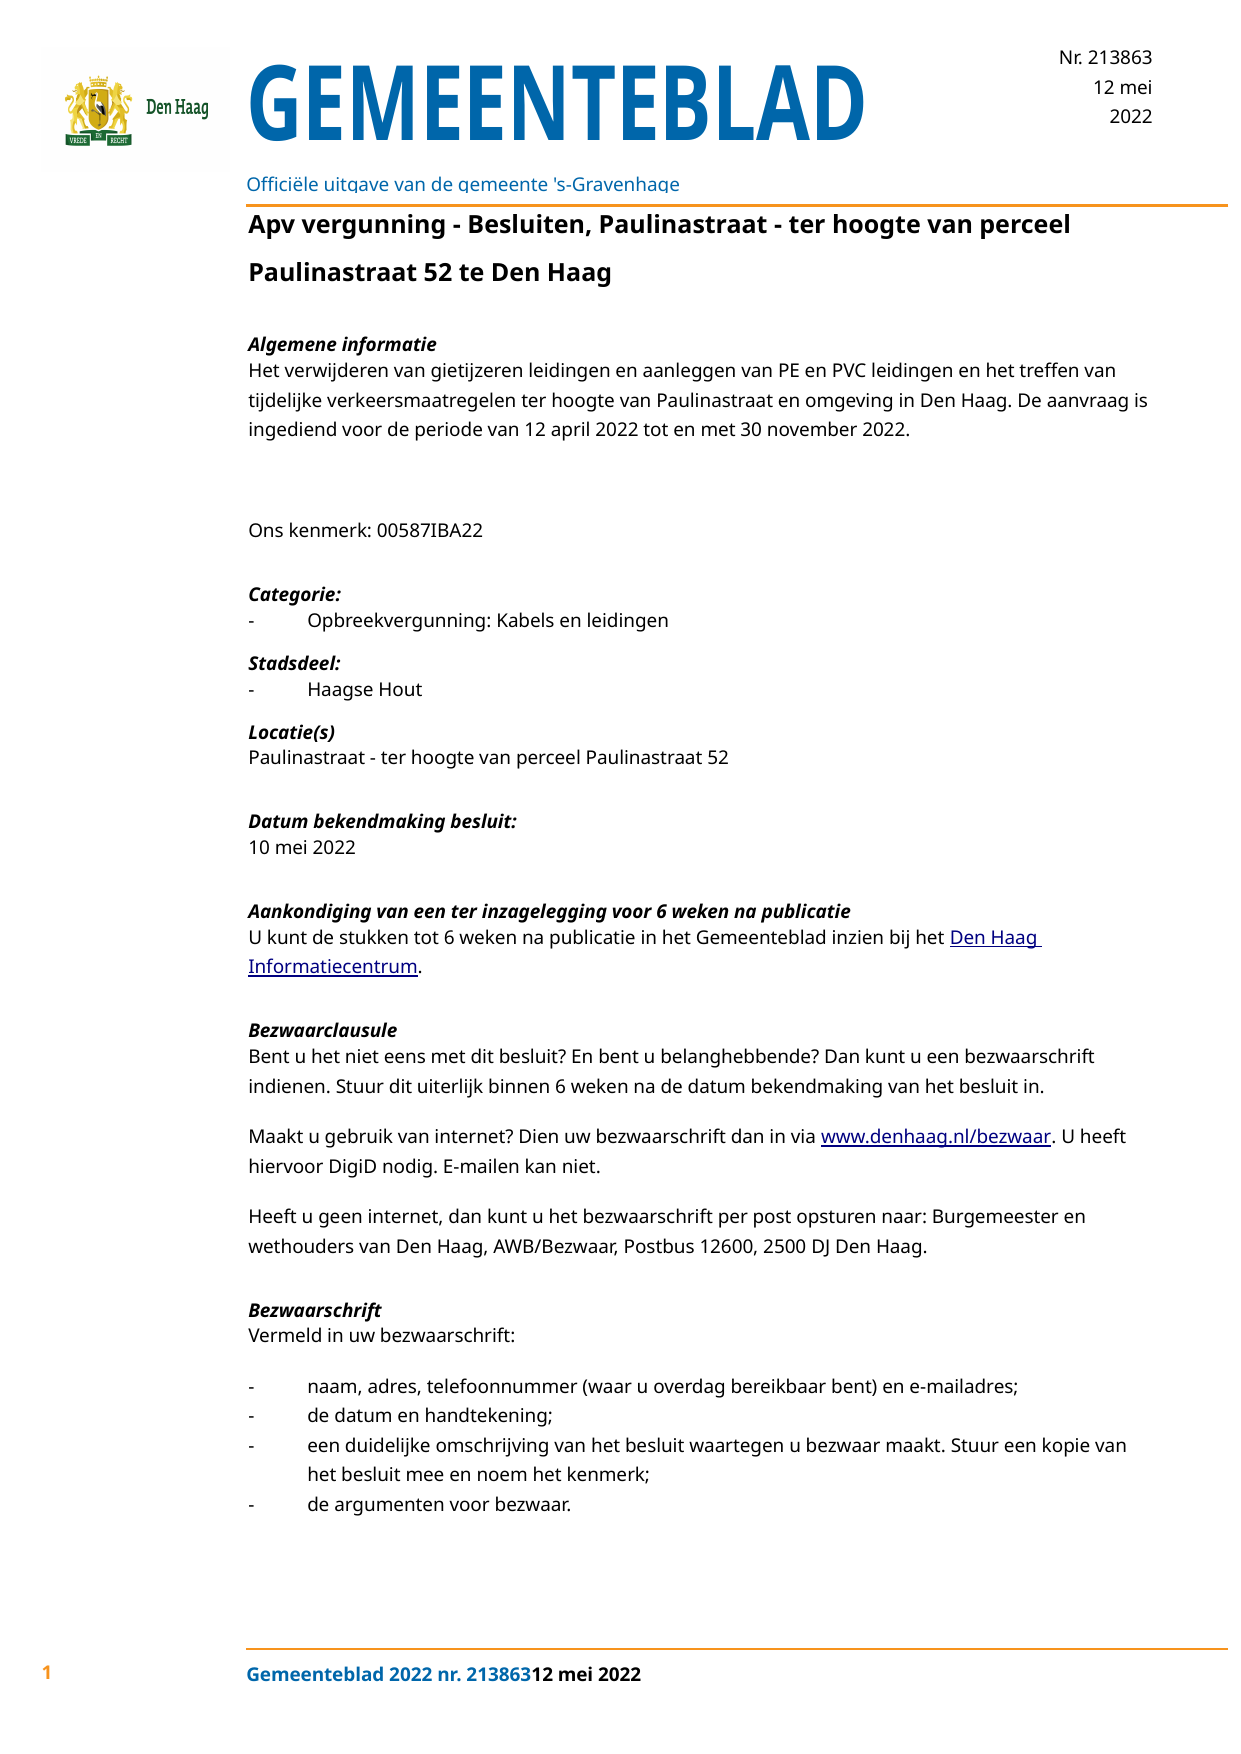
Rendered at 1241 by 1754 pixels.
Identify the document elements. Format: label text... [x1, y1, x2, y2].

text Ons kenmerk: 00587IBA22 [248, 517, 1152, 543]
text 10 mei 2022 [248, 834, 1152, 860]
list een duidelijke omschrijving van het besluit waartegen u bezwaar maakt. Stuur een kopie van het besluit mee en noem het kenmerk; [248, 1432, 1152, 1487]
text Maakt u gebruik van internet? Dien uw bezwaarschrift dan in via www.denhaag.nl/bezwaar. U heeft hiervoor DigiD nodig. E-mailen kan niet. [248, 1123, 1152, 1178]
text Datum bekendmaking besluit: [248, 808, 1152, 834]
text Het verwijderen van gietijzeren leidingen en aanleggen van PE en PVC leidingen en het treffen van tijdelijke verkeersmaatregelen ter hoogte van Paulinastraat en omgeving in Den Haag. De aanvraag is ingediend voor de periode van 12 april 2022 tot en met 30 november 2022. [248, 357, 1152, 442]
list Opbreekvergunning: Kabels en leidingen [248, 607, 1152, 633]
list de datum en handtekening; [248, 1402, 1152, 1428]
text Apv vergunning - Besluiten, Paulinastraat - ter hoogte van perceel Paulinastraat 52 te Den Haag [248, 207, 1152, 288]
text Algemene informatie [248, 331, 1152, 357]
picture [41, 47, 231, 172]
text Bezwaarschrift [248, 1297, 1152, 1322]
list Haagse Hout [248, 676, 1152, 701]
text Stadsdeel: [248, 650, 1152, 676]
text Locatie(s) [248, 719, 1152, 744]
text U kunt de stukken tot 6 weken na publicatie in het Gemeenteblad inzien bij het Den Haag Informatiecentrum. [248, 924, 1152, 979]
text Bent u het niet eens met dit besluit? En bent u belanghebbende? Dan kunt u een bezwaarschrift indienen. Stuur dit uiterlijk binnen 6 weken na de datum bekendmaking van het besluit in. [248, 1043, 1152, 1098]
text Categorie: [248, 581, 1152, 607]
text Bezwaarclausule [248, 1017, 1152, 1043]
list naam, adres, telefoonnummer (waar u overdag bereikbaar bent) en e-mailadres; [248, 1373, 1152, 1399]
text Aankondiging van een ter inzagelegging voor 6 weken na publicatie [248, 898, 1152, 924]
text Vermeld in uw bezwaarschrift: [248, 1322, 1152, 1348]
text Paulinastraat - ter hoogte van perceel Paulinastraat 52 [248, 744, 1152, 770]
list de argumenten voor bezwaar. [248, 1491, 1152, 1517]
text Heeft u geen internet, dan kunt u het bezwaarschrift per post opsturen naar: Burgemeester en wethouders van Den Haag, AWB/Bezwaar, Postbus 12600, 2500 DJ Den Haag. [248, 1203, 1152, 1258]
